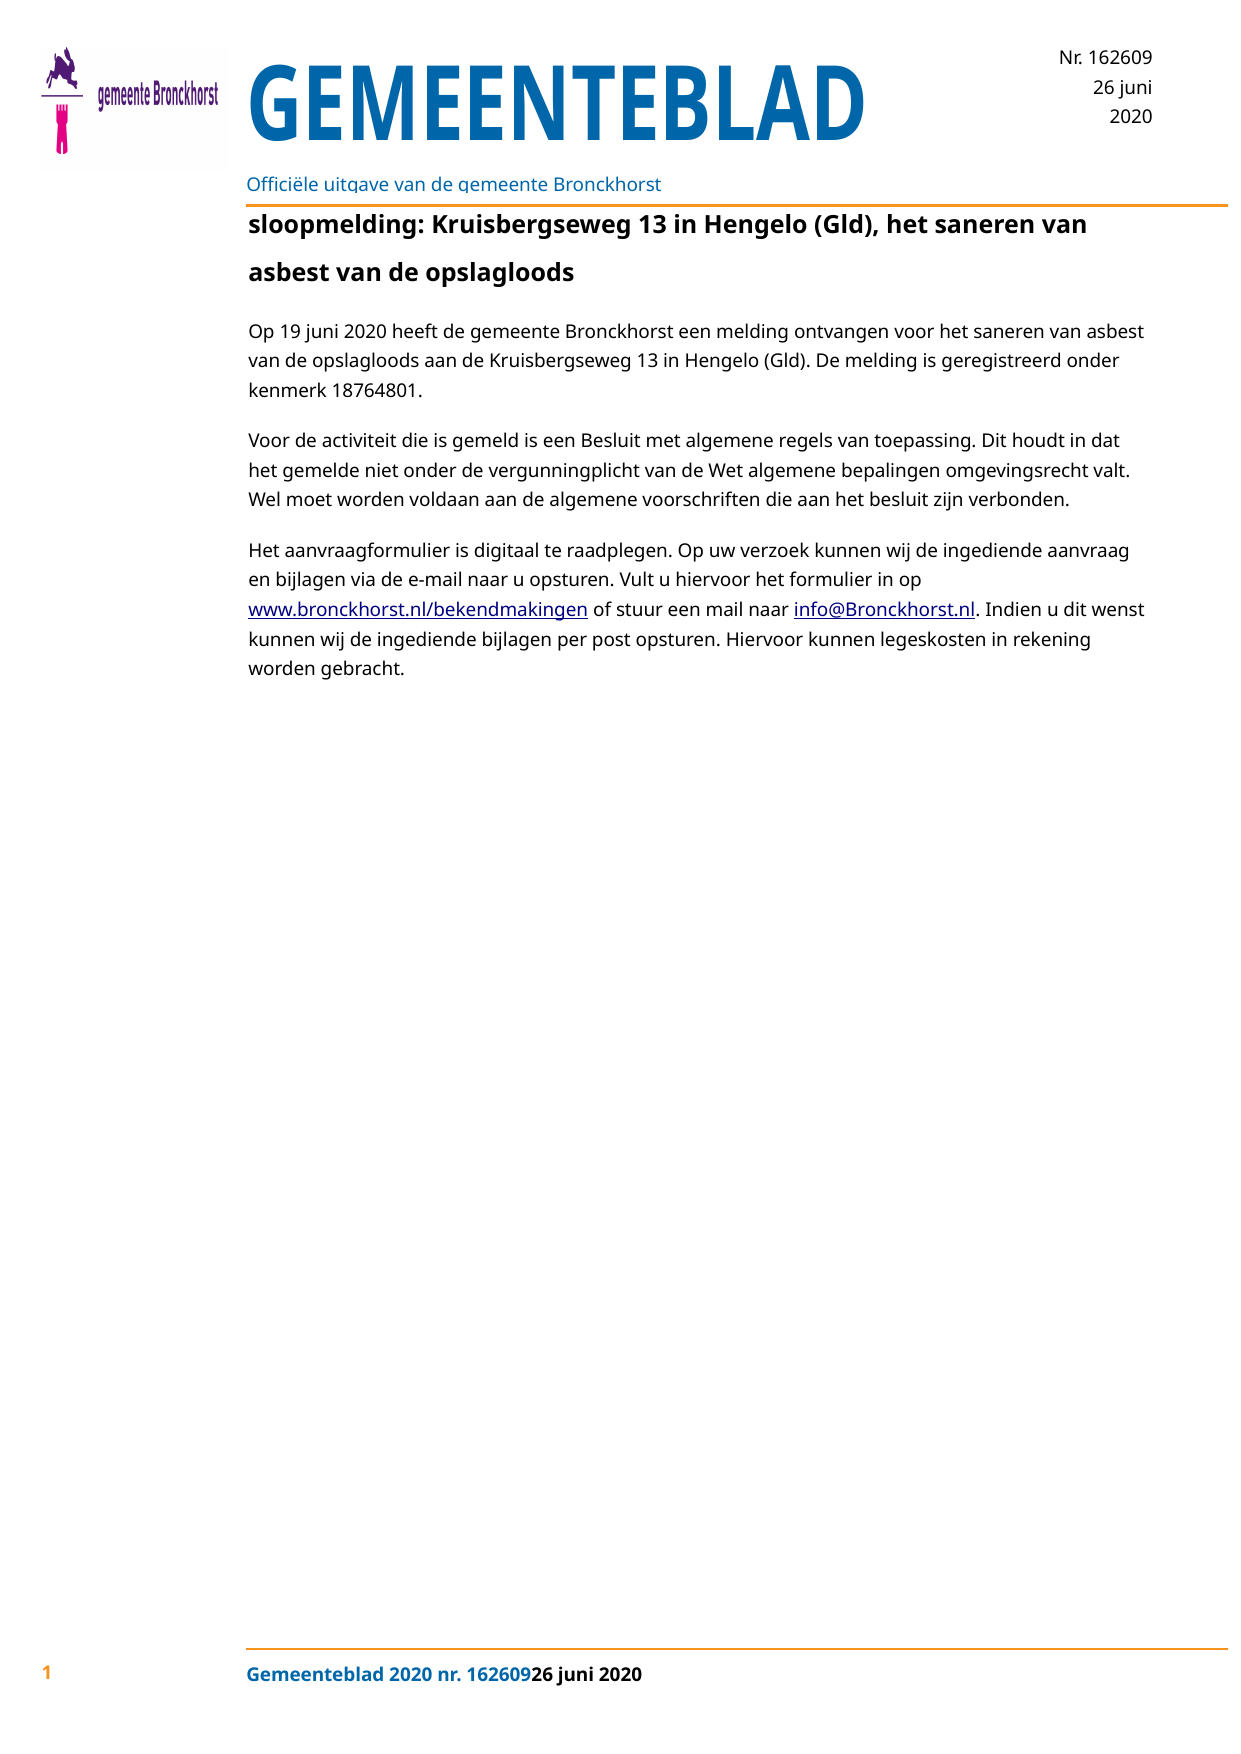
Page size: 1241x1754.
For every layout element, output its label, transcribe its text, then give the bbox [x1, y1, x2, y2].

text Voor de activiteit die is gemeld is een Besluit met algemene regels van toepassing. Dit houdt in dat het gemelde niet onder de vergunningplicht van de Wet algemene bepalingen omgevingsrecht valt. Wel moet worden voldaan aan de algemene voorschriften die aan het besluit zijn verbonden. [248, 427, 1152, 512]
text Op 19 juni 2020 heeft de gemeente Bronckhorst een melding ontvangen voor het saneren van asbest van de opslagloods aan de Kruisbergseweg 13 in Hengelo (Gld). De melding is geregistreerd onder kenmerk 18764801. [248, 318, 1152, 403]
text sloopmelding: Kruisbergseweg 13 in Hengelo (Gld), het saneren van asbest van de opslagloods [248, 207, 1152, 288]
picture [41, 47, 231, 172]
text Het aanvraagformulier is digitaal te raadplegen. Op uw verzoek kunnen wij de ingediende aanvraag en bijlagen via de e-mail naar u opsturen. Vult u hiervoor het formulier in op www.bronckhorst.nl/bekendmakingen of stuur een mail naar info@Bronckhorst.nl. Indien u dit wenst kunnen wij de ingediende bijlagen per post opsturen. Hiervoor kunnen legeskosten in rekening worden gebracht. [248, 537, 1152, 681]
